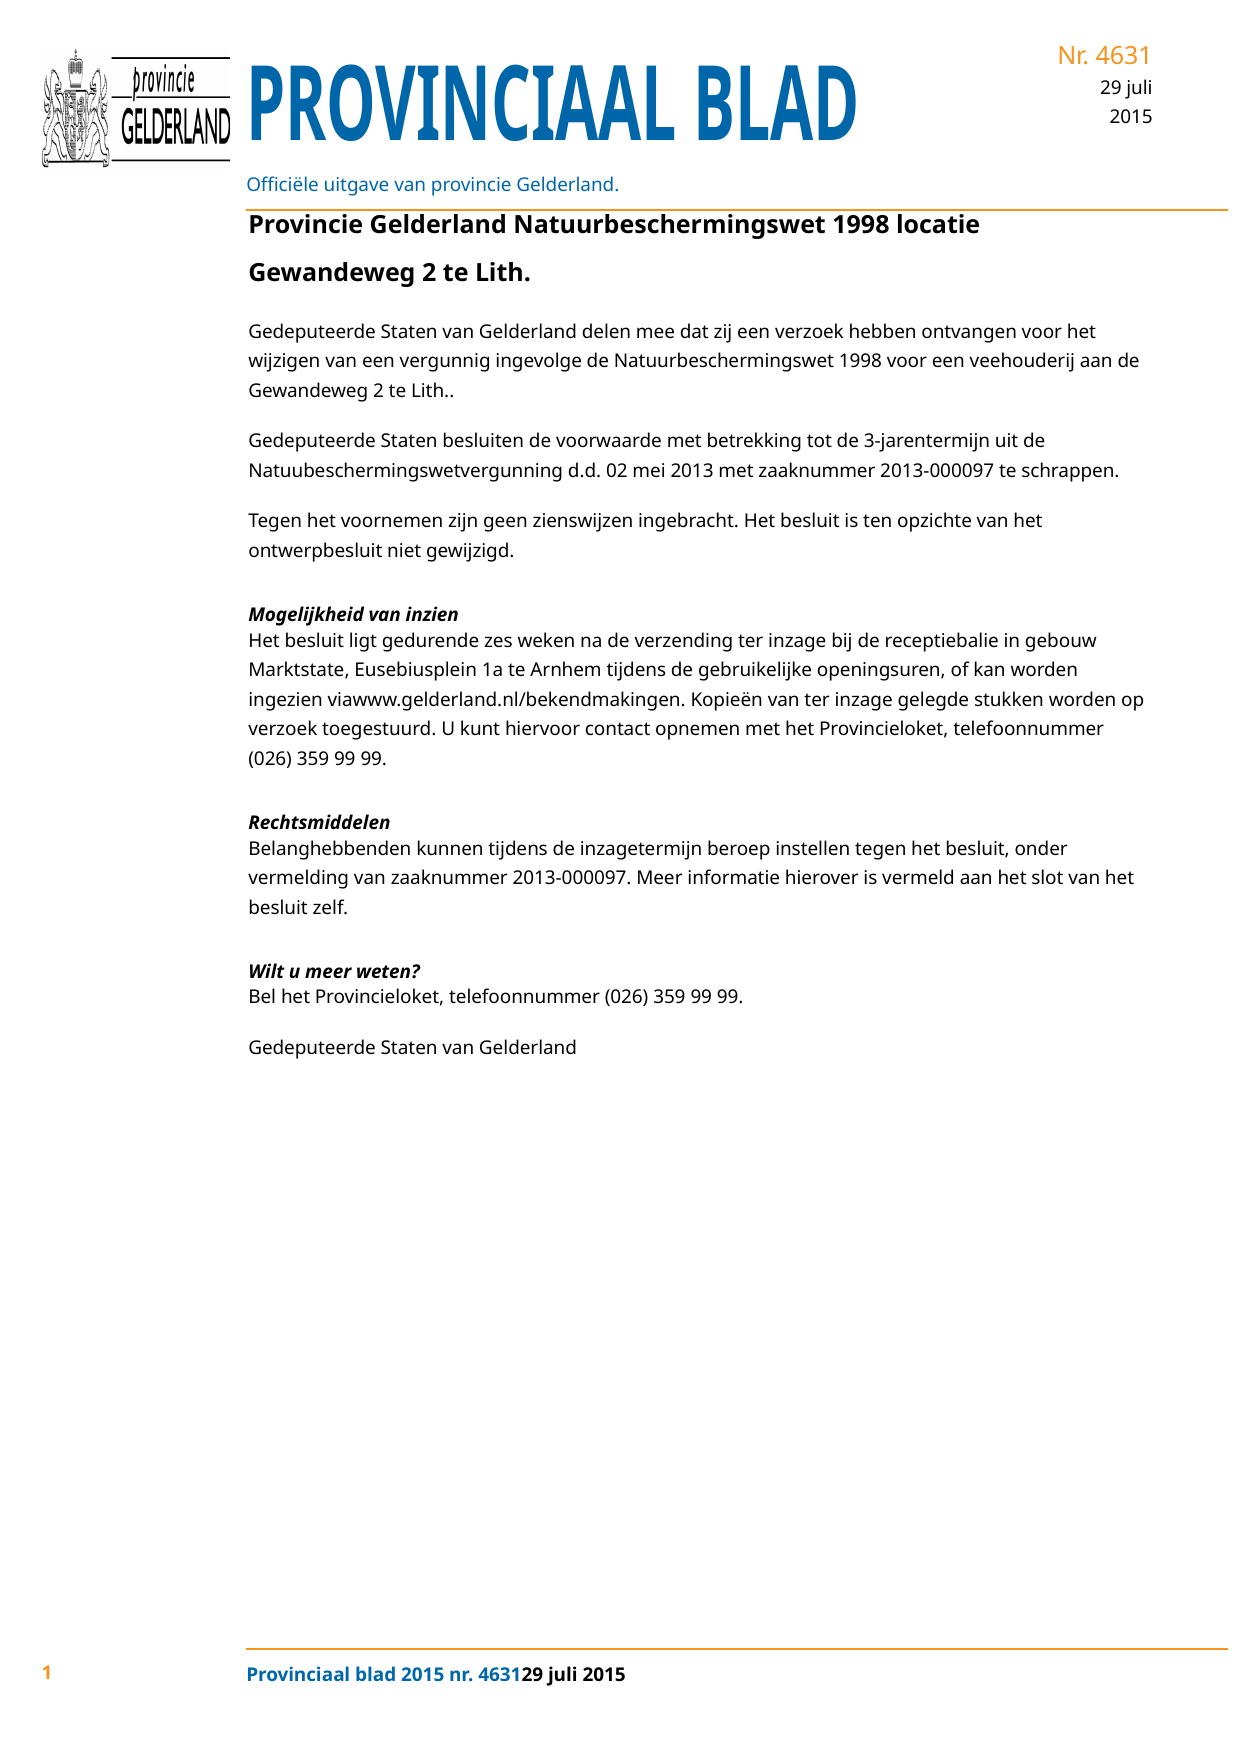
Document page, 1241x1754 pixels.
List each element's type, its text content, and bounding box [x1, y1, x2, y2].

text Wilt u meer weten? [248, 958, 1152, 984]
text Provincie Gelderland Natuurbeschermingswet 1998 locatie Gewandeweg 2 te Lith. [248, 211, 1152, 288]
text Rechtsmiddelen [248, 809, 1152, 835]
text Bel het Provincieloket, telefoonnummer (026) 359 99 99. [248, 984, 1152, 1009]
text Het besluit ligt gedurende zes weken na de verzending ter inzage bij de receptiebalie in gebouw Marktstate, Eusebiusplein 1a te Arnhem tijdens de gebruikelijke openingsuren, of kan worden ingezien viawww.gelderland.nl/bekendmakingen. Kopieën van ter inzage gelegde stukken worden op verzoek toegestuurd. U kunt hiervoor contact opnemen met het Provincieloket, telefoonnummer (026) 359 99 99. [248, 627, 1152, 771]
text Tegen het voornemen zijn geen zienswijzen ingebracht. Het besluit is ten opzichte van het ontwerpbesluit niet gewijzigd. [248, 507, 1152, 563]
text Gedeputeerde Staten besluiten de voorwaarde met betrekking tot de 3-jarentermijn uit de Natuubeschermingswetvergunning d.d. 02 mei 2013 met zaaknummer 2013-000097 te schrappen. [248, 427, 1152, 483]
text Mogelijkheid van inzien [248, 601, 1152, 627]
text Gedeputeerde Staten van Gelderland delen mee dat zij een verzoek hebben ontvangen voor het wijzigen van een vergunnig ingevolge de Natuurbeschermingswet 1998 voor een veehouderij aan de Gewandeweg 2 te Lith.. [248, 318, 1152, 403]
text Belanghebbenden kunnen tijdens de inzagetermijn beroep instellen tegen het besluit, onder vermelding van zaaknummer 2013-000097. Meer informatie hierover is vermeld aan het slot van het besluit zelf. [248, 835, 1152, 920]
picture [41, 47, 231, 172]
text Gedeputeerde Staten van Gelderland [248, 1034, 1152, 1060]
